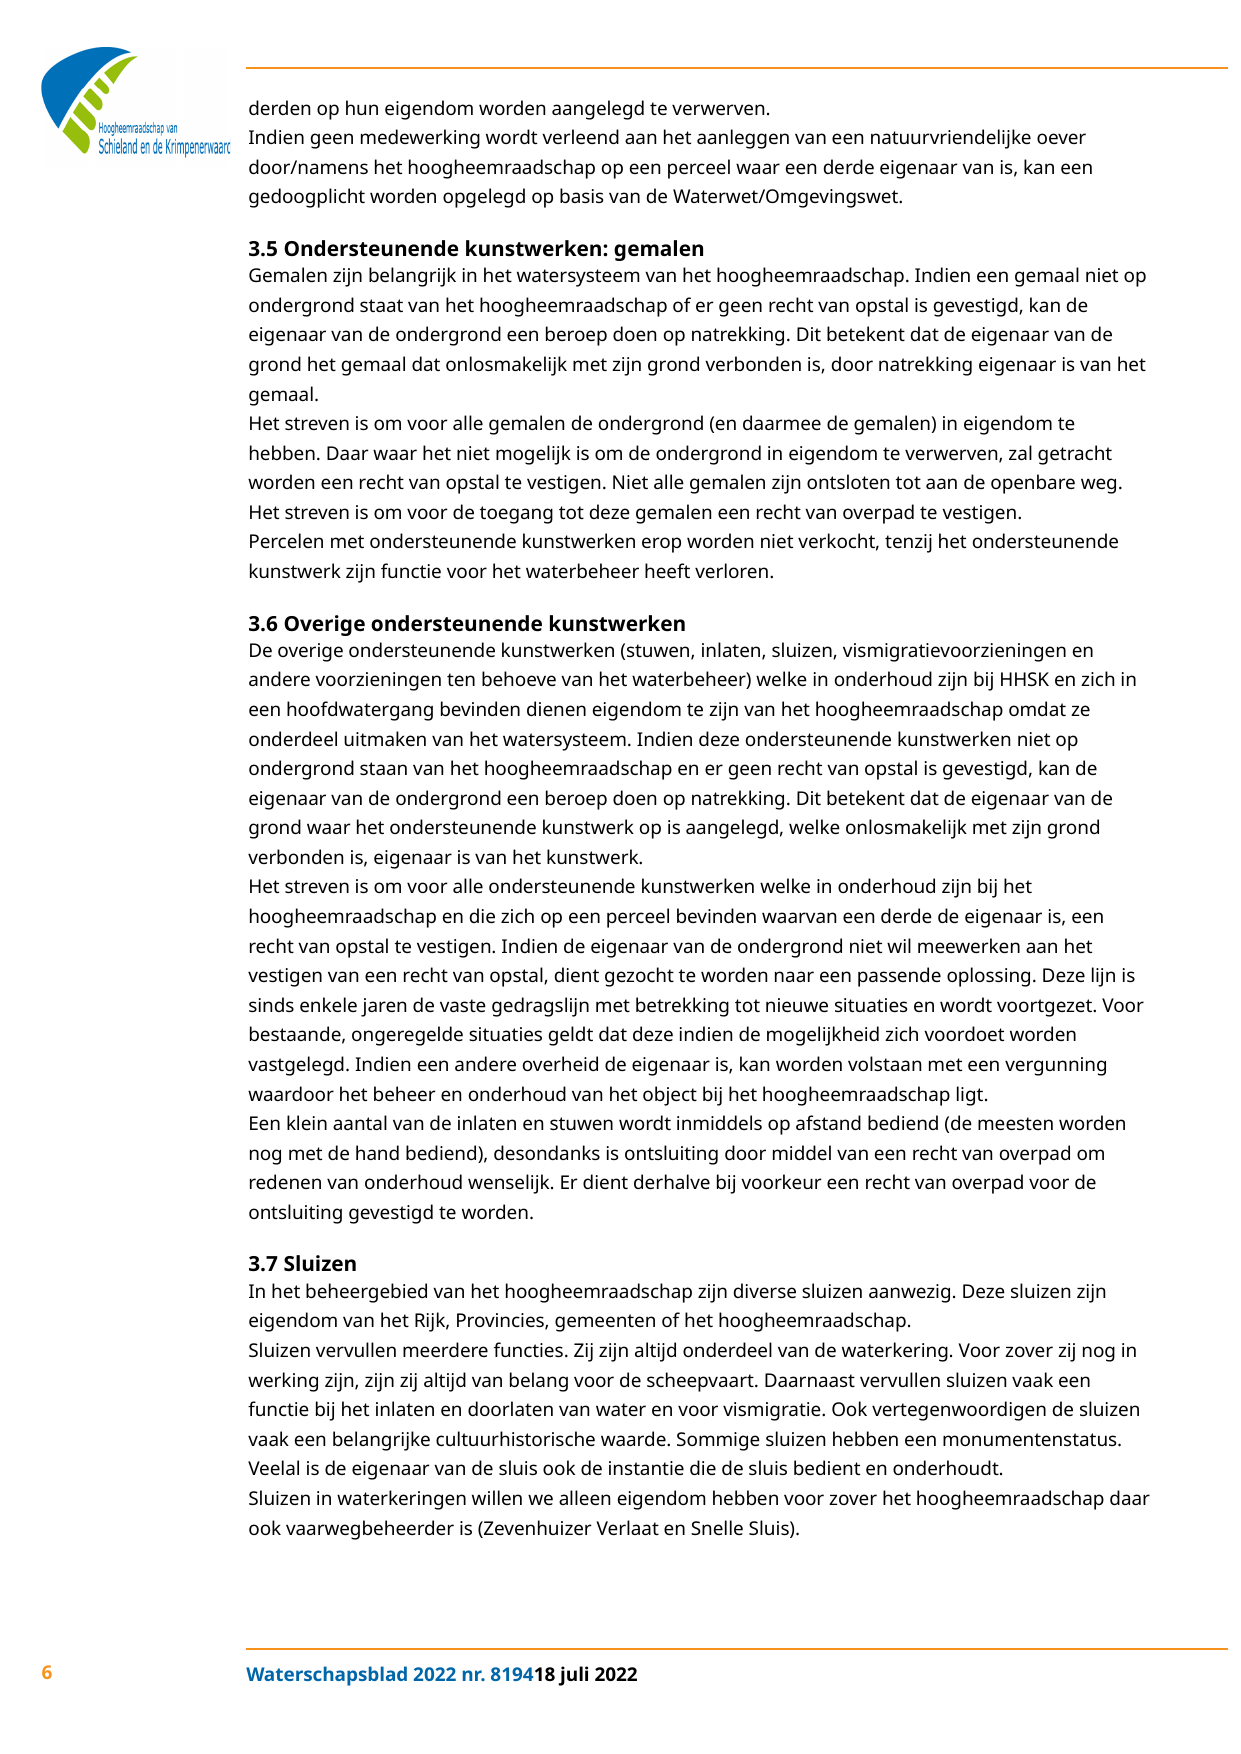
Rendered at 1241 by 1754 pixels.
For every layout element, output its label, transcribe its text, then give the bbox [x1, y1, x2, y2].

text Indien geen medewerking wordt verleend aan het aanleggen van een natuurvriendelijke oever door/namens het hoogheemraadschap op een perceel waar een derde eigenaar van is, kan een gedoogplicht worden opgelegd op basis van de Waterwet/Omgevingswet. [248, 124, 1152, 209]
text Gemalen zijn belangrijk in het watersysteem van het hoogheemraadschap. Indien een gemaal niet op ondergrond staat van het hoogheemraadschap of er geen recht van opstal is gevestigd, kan de eigenaar van de ondergrond een beroep doen op natrekking. Dit betekent dat de eigenaar van de grond het gemaal dat onlosmakelijk met zijn grond verbonden is, door natrekking eigenaar is van het gemaal. [248, 262, 1152, 406]
text Sluizen in waterkeringen willen we alleen eigendom hebben voor zover het hoogheemraadschap daar ook vaarwegbeheerder is (Zevenhuizer Verlaat en Snelle Sluis). [248, 1485, 1152, 1540]
text Een klein aantal van de inlaten en stuwen wordt inmiddels op afstand bediend (de meesten worden nog met de hand bediend), desondanks is ontsluiting door middel van een recht van overpad om redenen van onderhoud wenselijk. Er dient derhalve bij voorkeur een recht van overpad voor de ontsluiting gevestigd te worden. [248, 1110, 1152, 1225]
text 3.5 Ondersteunende kunstwerken: gemalen [248, 234, 1152, 262]
text derden op hun eigendom worden aangelegd te verwerven. [248, 95, 1152, 121]
text Het streven is om voor alle gemalen de ondergrond (en daarmee de gemalen) in eigendom te hebben. Daar waar het niet mogelijk is om de ondergrond in eigendom te verwerven, zal getracht worden een recht van opstal te vestigen. Niet alle gemalen zijn ontsloten tot aan de openbare weg. Het streven is om voor de toegang tot deze gemalen een recht van overpad te vestigen. [248, 410, 1152, 525]
text 3.7 Sluizen [248, 1249, 1152, 1278]
text Percelen met ondersteunende kunstwerken erop worden niet verkocht, tenzij het ondersteunende kunstwerk zijn functie voor het waterbeheer heeft verloren. [248, 529, 1152, 584]
text 3.6 Overige ondersteunende kunstwerken [248, 609, 1152, 637]
picture [41, 47, 231, 172]
text De overige ondersteunende kunstwerken (stuwen, inlaten, sluizen, vismigratievoorzieningen en andere voorzieningen ten behoeve van het waterbeheer) welke in onderhoud zijn bij HHSK en zich in een hoofdwatergang bevinden dienen eigendom te zijn van het hoogheemraadschap omdat ze onderdeel uitmaken van het watersysteem. Indien deze ondersteunende kunstwerken niet op ondergrond staan van het hoogheemraadschap en er geen recht van opstal is gevestigd, kan de eigenaar van de ondergrond een beroep doen op natrekking. Dit betekent dat de eigenaar van de grond waar het ondersteunende kunstwerk op is aangelegd, welke onlosmakelijk met zijn grond verbonden is, eigenaar is van het kunstwerk. [248, 637, 1152, 870]
text Sluizen vervullen meerdere functies. Zij zijn altijd onderdeel van de waterkering. Voor zover zij nog in werking zijn, zijn zij altijd van belang voor de scheepvaart. Daarnaast vervullen sluizen vaak een functie bij het inlaten en doorlaten van water en voor vismigratie. Ook vertegenwoordigen de sluizen vaak een belangrijke cultuurhistorische waarde. Sommige sluizen hebben een monumentenstatus. Veelal is de eigenaar van de sluis ook de instantie die de sluis bedient en onderhoudt. [248, 1337, 1152, 1481]
text In het beheergebied van het hoogheemraadschap zijn diverse sluizen aanwezig. Deze sluizen zijn eigendom van het Rijk, Provincies, gemeenten of het hoogheemraadschap. [248, 1278, 1152, 1333]
text Het streven is om voor alle ondersteunende kunstwerken welke in onderhoud zijn bij het hoogheemraadschap en die zich op een perceel bevinden waarvan een derde de eigenaar is, een recht van opstal te vestigen. Indien de eigenaar van de ondergrond niet wil meewerken aan het vestigen van een recht van opstal, dient gezocht te worden naar een passende oplossing. Deze lijn is sinds enkele jaren de vaste gedragslijn met betrekking tot nieuwe situaties en wordt voortgezet. Voor bestaande, ongeregelde situaties geldt dat deze indien de mogelijkheid zich voordoet worden vastgelegd. Indien een andere overheid de eigenaar is, kan worden volstaan met een vergunning waardoor het beheer en onderhoud van het object bij het hoogheemraadschap ligt. [248, 874, 1152, 1107]
